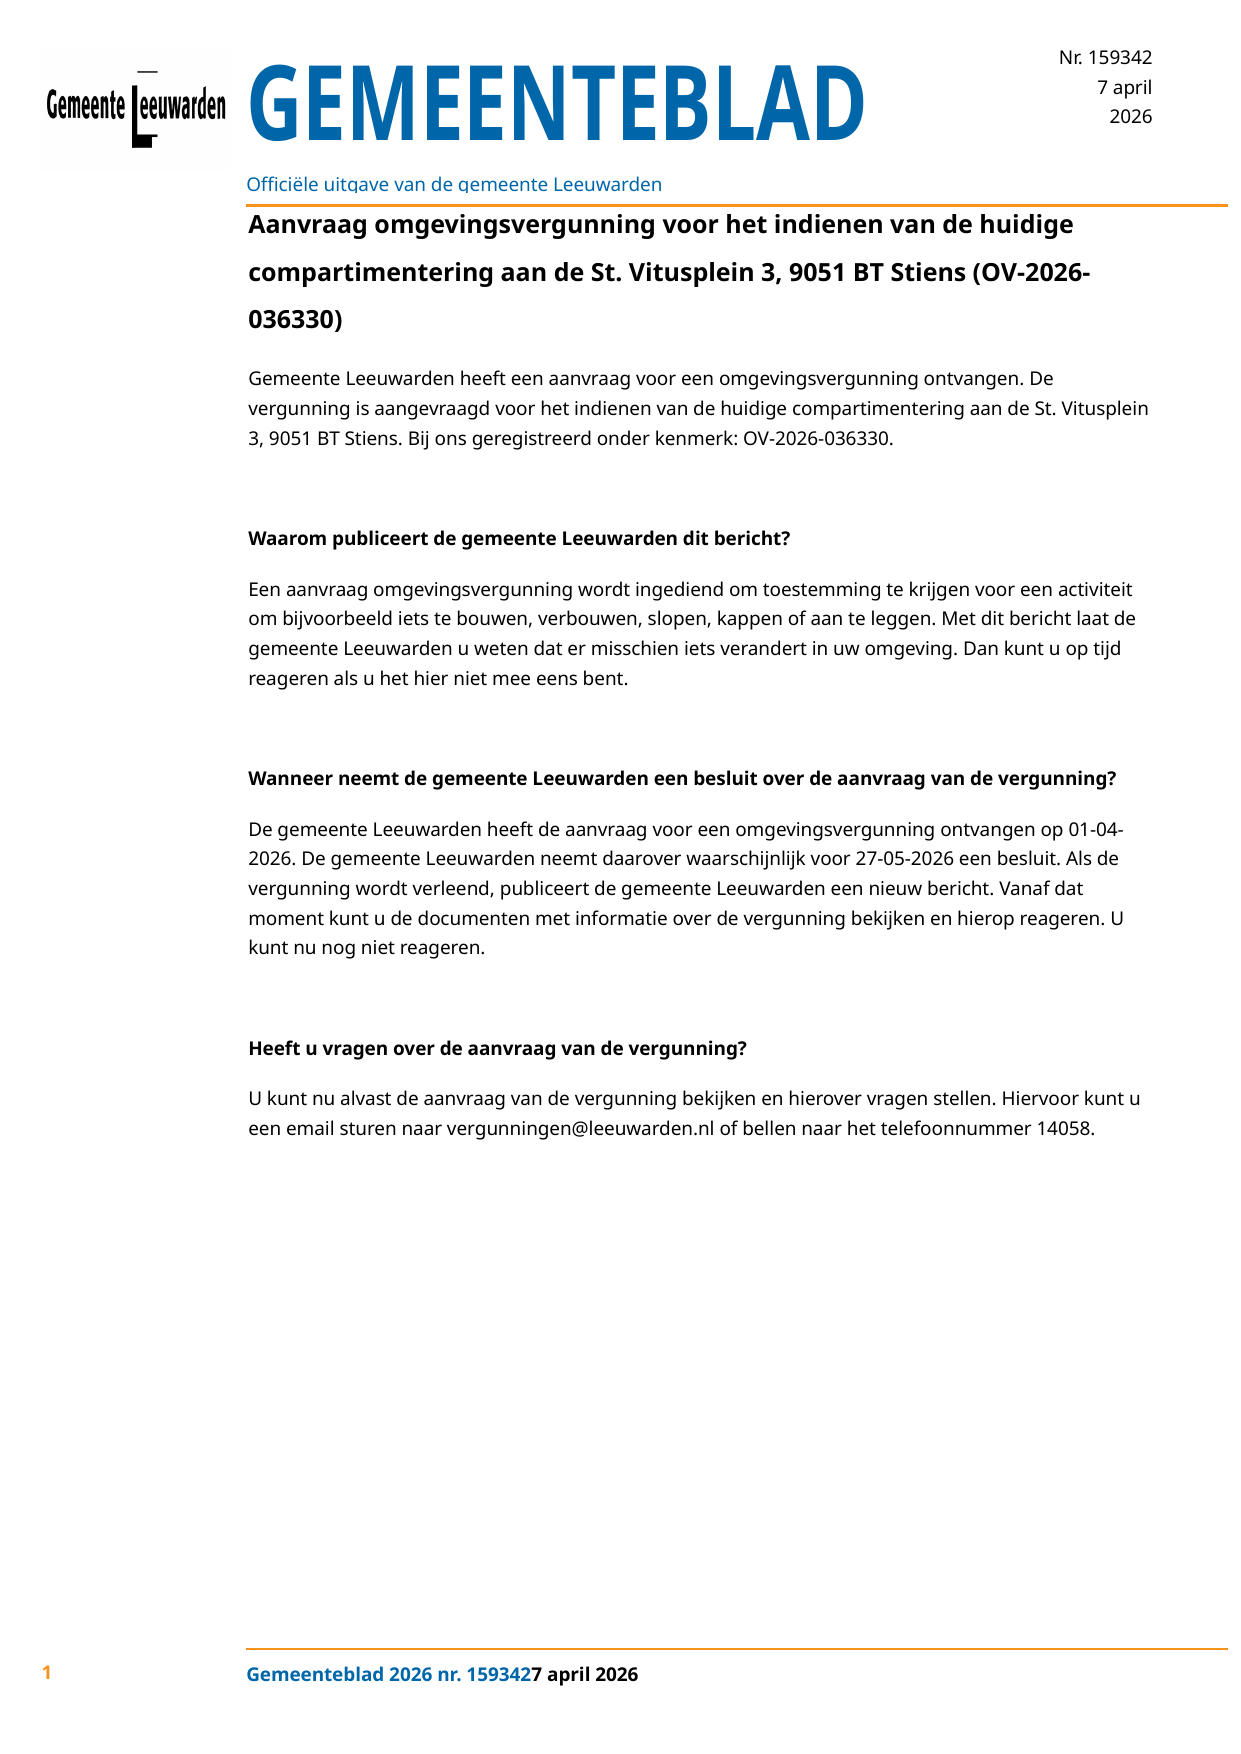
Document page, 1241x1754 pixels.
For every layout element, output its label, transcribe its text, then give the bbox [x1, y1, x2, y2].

text Aanvraag omgevingsvergunning voor het indienen van de huidige compartimentering aan de St. Vitusplein 3, 9051 BT Stiens (OV-2026-036330) [248, 207, 1152, 336]
text De gemeente Leeuwarden heeft de aanvraag voor een omgevingsvergunning ontvangen op 01-04-2026. De gemeente Leeuwarden neemt daarover waarschijnlijk voor 27-05-2026 een besluit. Als de vergunning wordt verleend, publiceert de gemeente Leeuwarden een nieuw bericht. Vanaf dat moment kunt u de documenten met informatie over de vergunning bekijken en hierop reageren. U kunt nu nog niet reageren. [248, 816, 1152, 960]
text Een aanvraag omgevingsvergunning wordt ingediend om toestemming te krijgen voor een activiteit om bijvoorbeeld iets te bouwen, verbouwen, slopen, kappen of aan te leggen. Met dit bericht laat de gemeente Leeuwarden u weten dat er misschien iets verandert in uw omgeving. Dan kunt u op tijd reageren als u het hier niet mee eens bent. [248, 576, 1152, 690]
text Heeft u vragen over de aanvraag van de vergunning? [248, 1035, 1152, 1061]
text Gemeente Leeuwarden heeft een aanvraag voor een omgevingsvergunning ontvangen. De vergunning is aangevraagd voor het indienen van de huidige compartimentering aan de St. Vitusplein 3, 9051 BT Stiens. Bij ons geregistreerd onder kenmerk: OV-2026-036330. [248, 366, 1152, 450]
picture [41, 47, 231, 172]
text Wanneer neemt de gemeente Leeuwarden een besluit over de aanvraag van de vergunning? [248, 766, 1152, 791]
text U kunt nu alvast de aanvraag van de vergunning bekijken en hierover vragen stellen. Hiervoor kunt u een email sturen naar vergunningen@leeuwarden.nl of bellen naar het telefoonnummer 14058. [248, 1086, 1152, 1141]
text Waarom publiceert de gemeente Leeuwarden dit bericht? [248, 526, 1152, 551]
